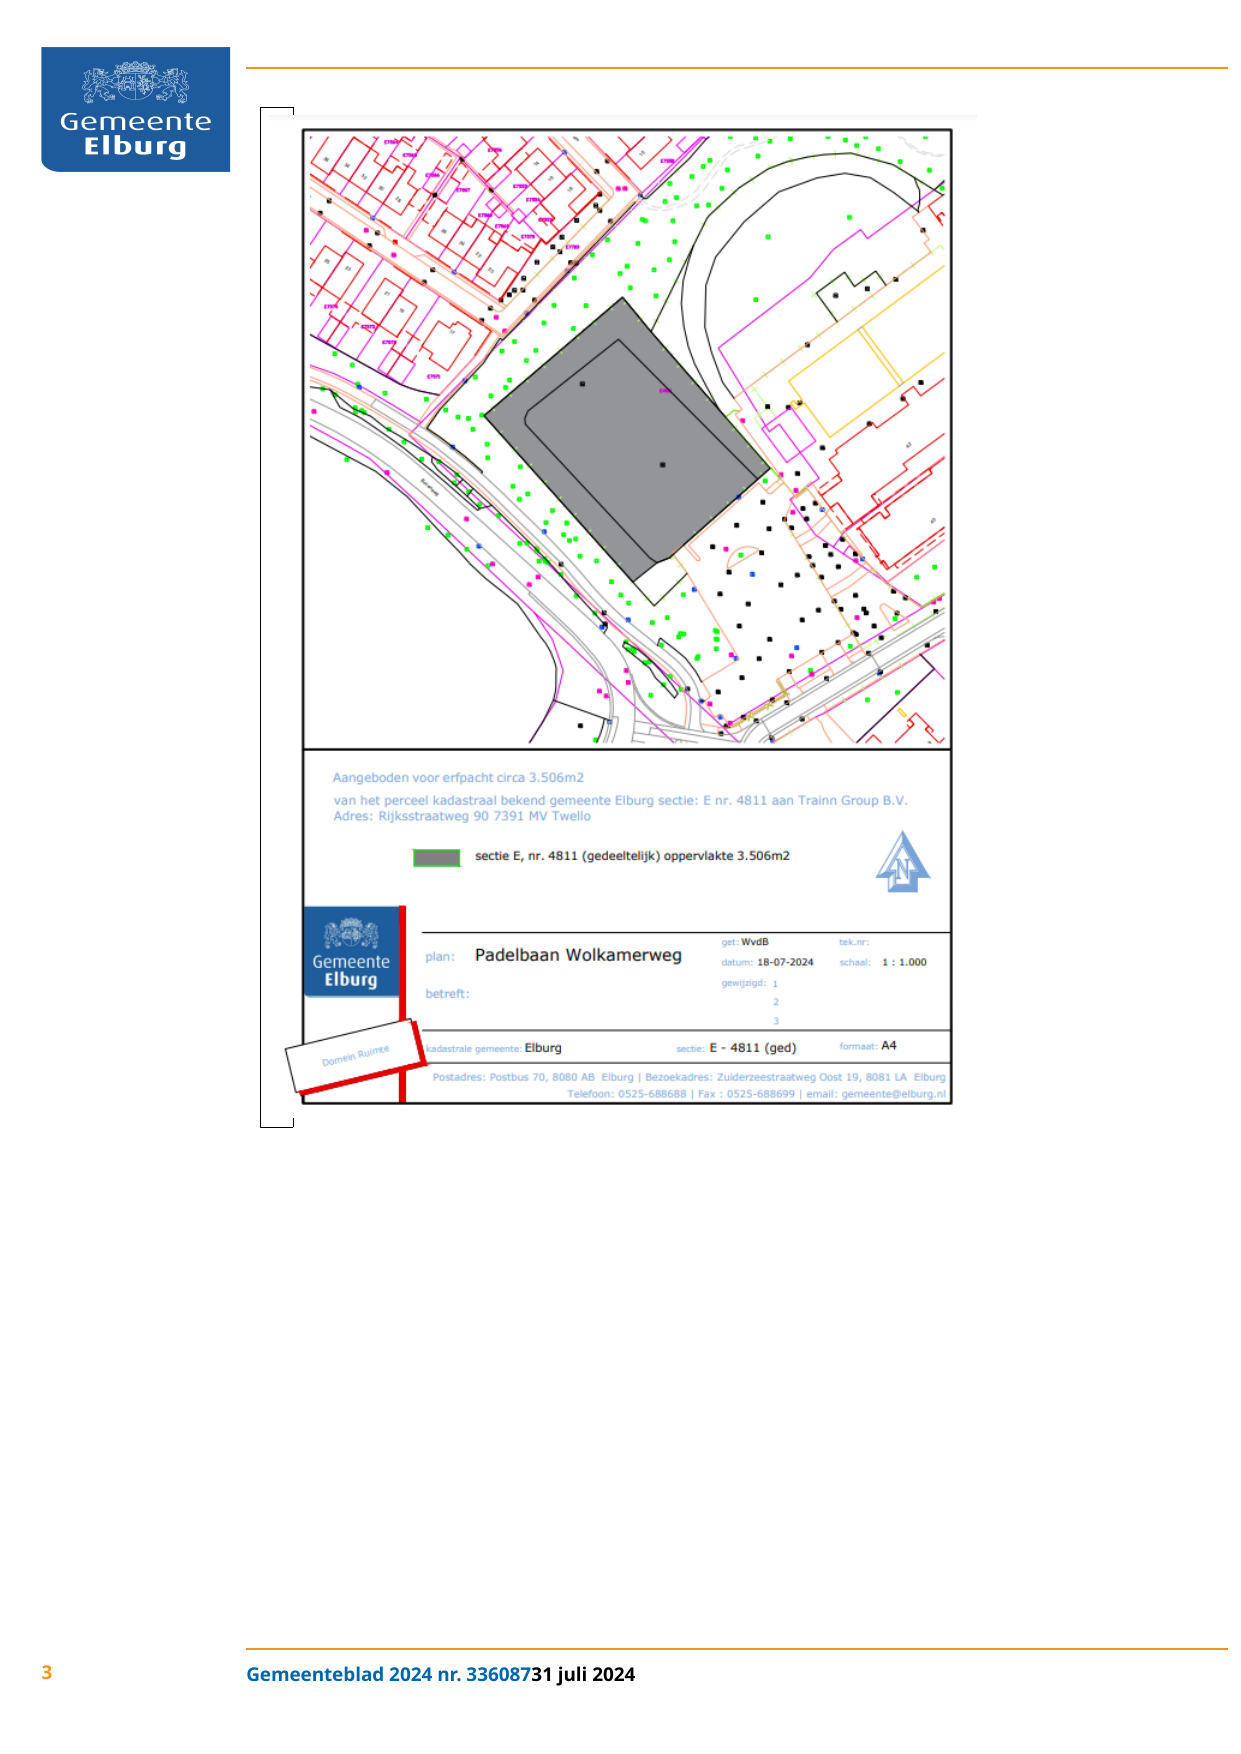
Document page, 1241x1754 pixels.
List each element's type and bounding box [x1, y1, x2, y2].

picture [268, 115, 978, 1118]
picture [41, 47, 231, 172]
